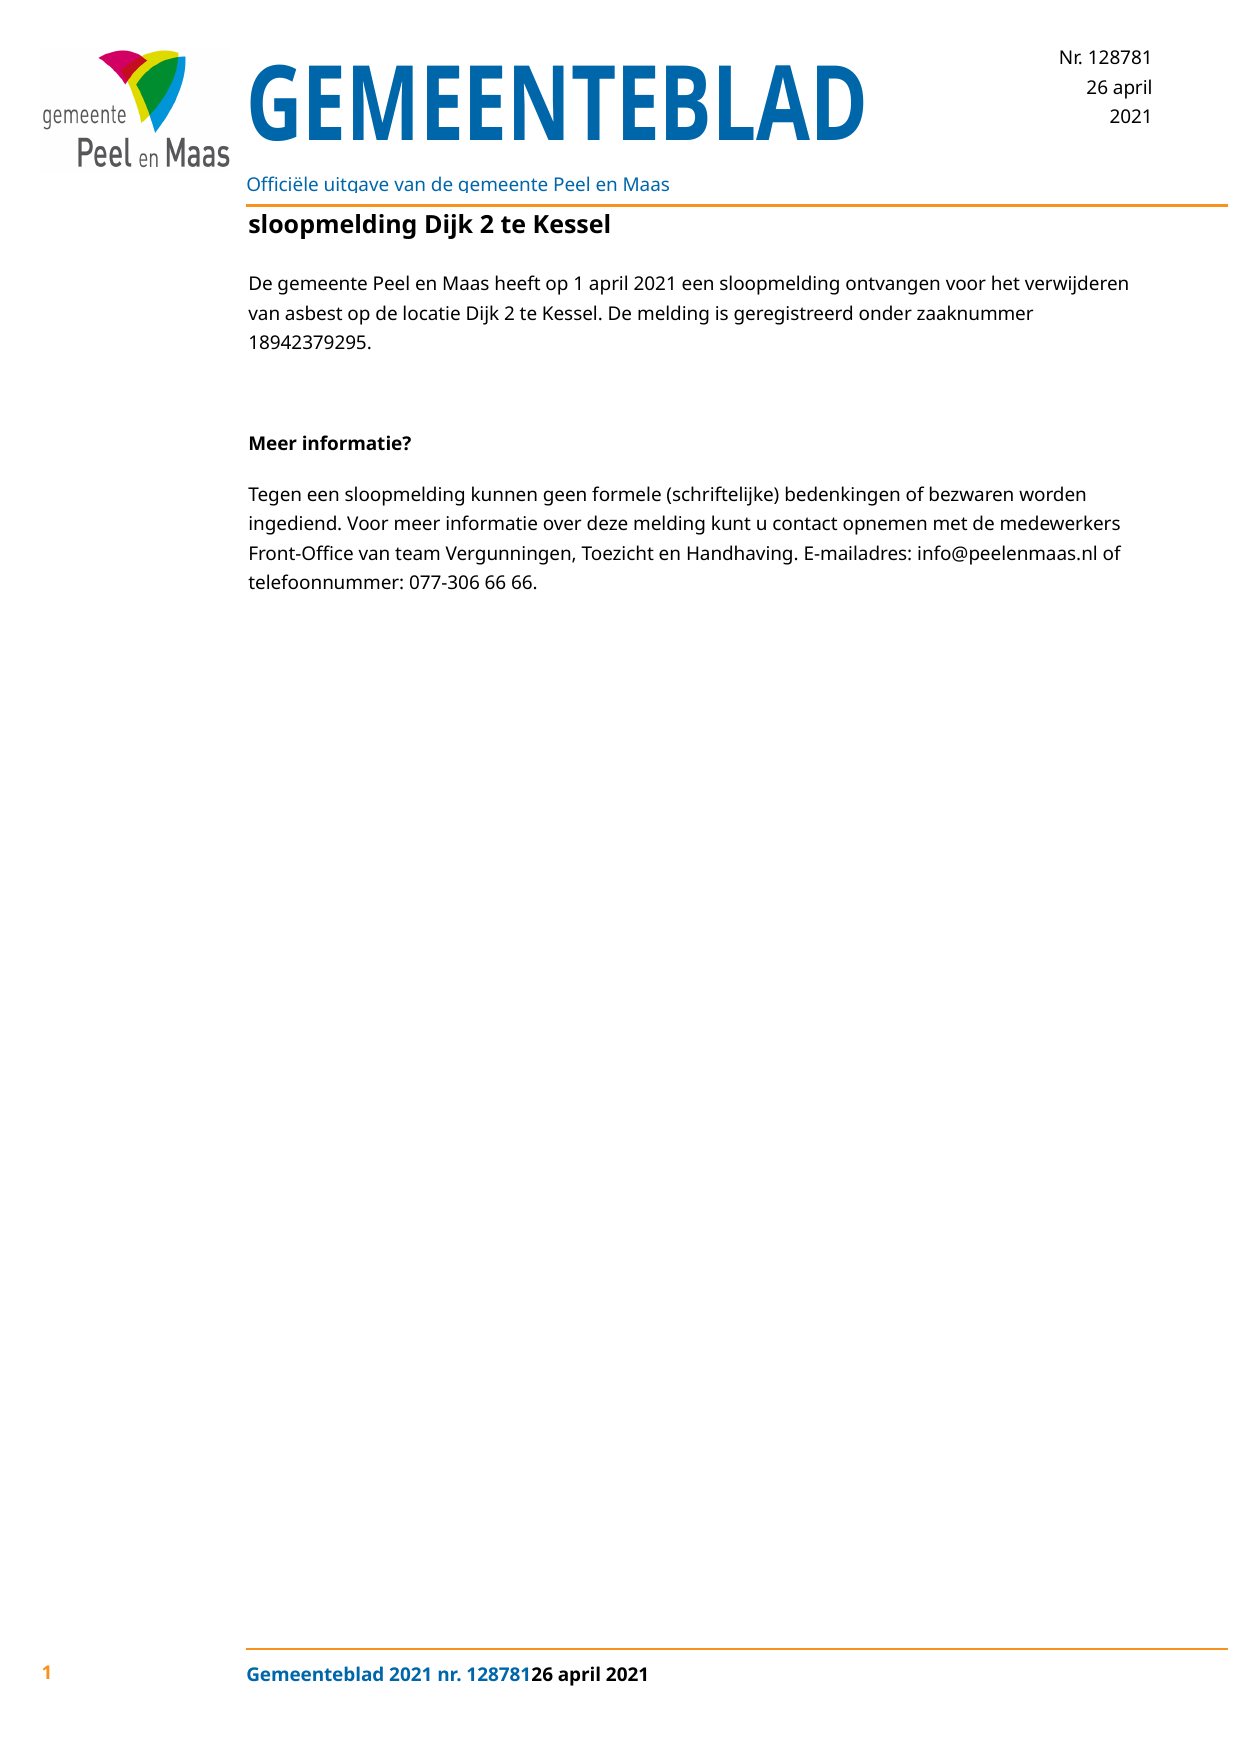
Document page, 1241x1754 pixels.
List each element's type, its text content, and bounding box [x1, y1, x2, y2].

text Meer informatie? [248, 430, 1152, 456]
text Tegen een sloopmelding kunnen geen formele (schriftelijke) bedenkingen of bezwaren worden ingediend. Voor meer informatie over deze melding kunt u contact opnemen met de medewerkers Front-Office van team Vergunningen, Toezicht en Handhaving. E-mailadres: info@peelenmaas.nl of telefoonnummer: 077-306 66 66. [248, 481, 1152, 595]
text De gemeente Peel en Maas heeft op 1 april 2021 een sloopmelding ontvangen voor het verwijderen van asbest op de locatie Dijk 2 te Kessel. De melding is geregistreerd onder zaaknummer 18942379295. [248, 270, 1152, 355]
picture [41, 47, 231, 172]
text sloopmelding Dijk 2 te Kessel [248, 207, 1152, 241]
